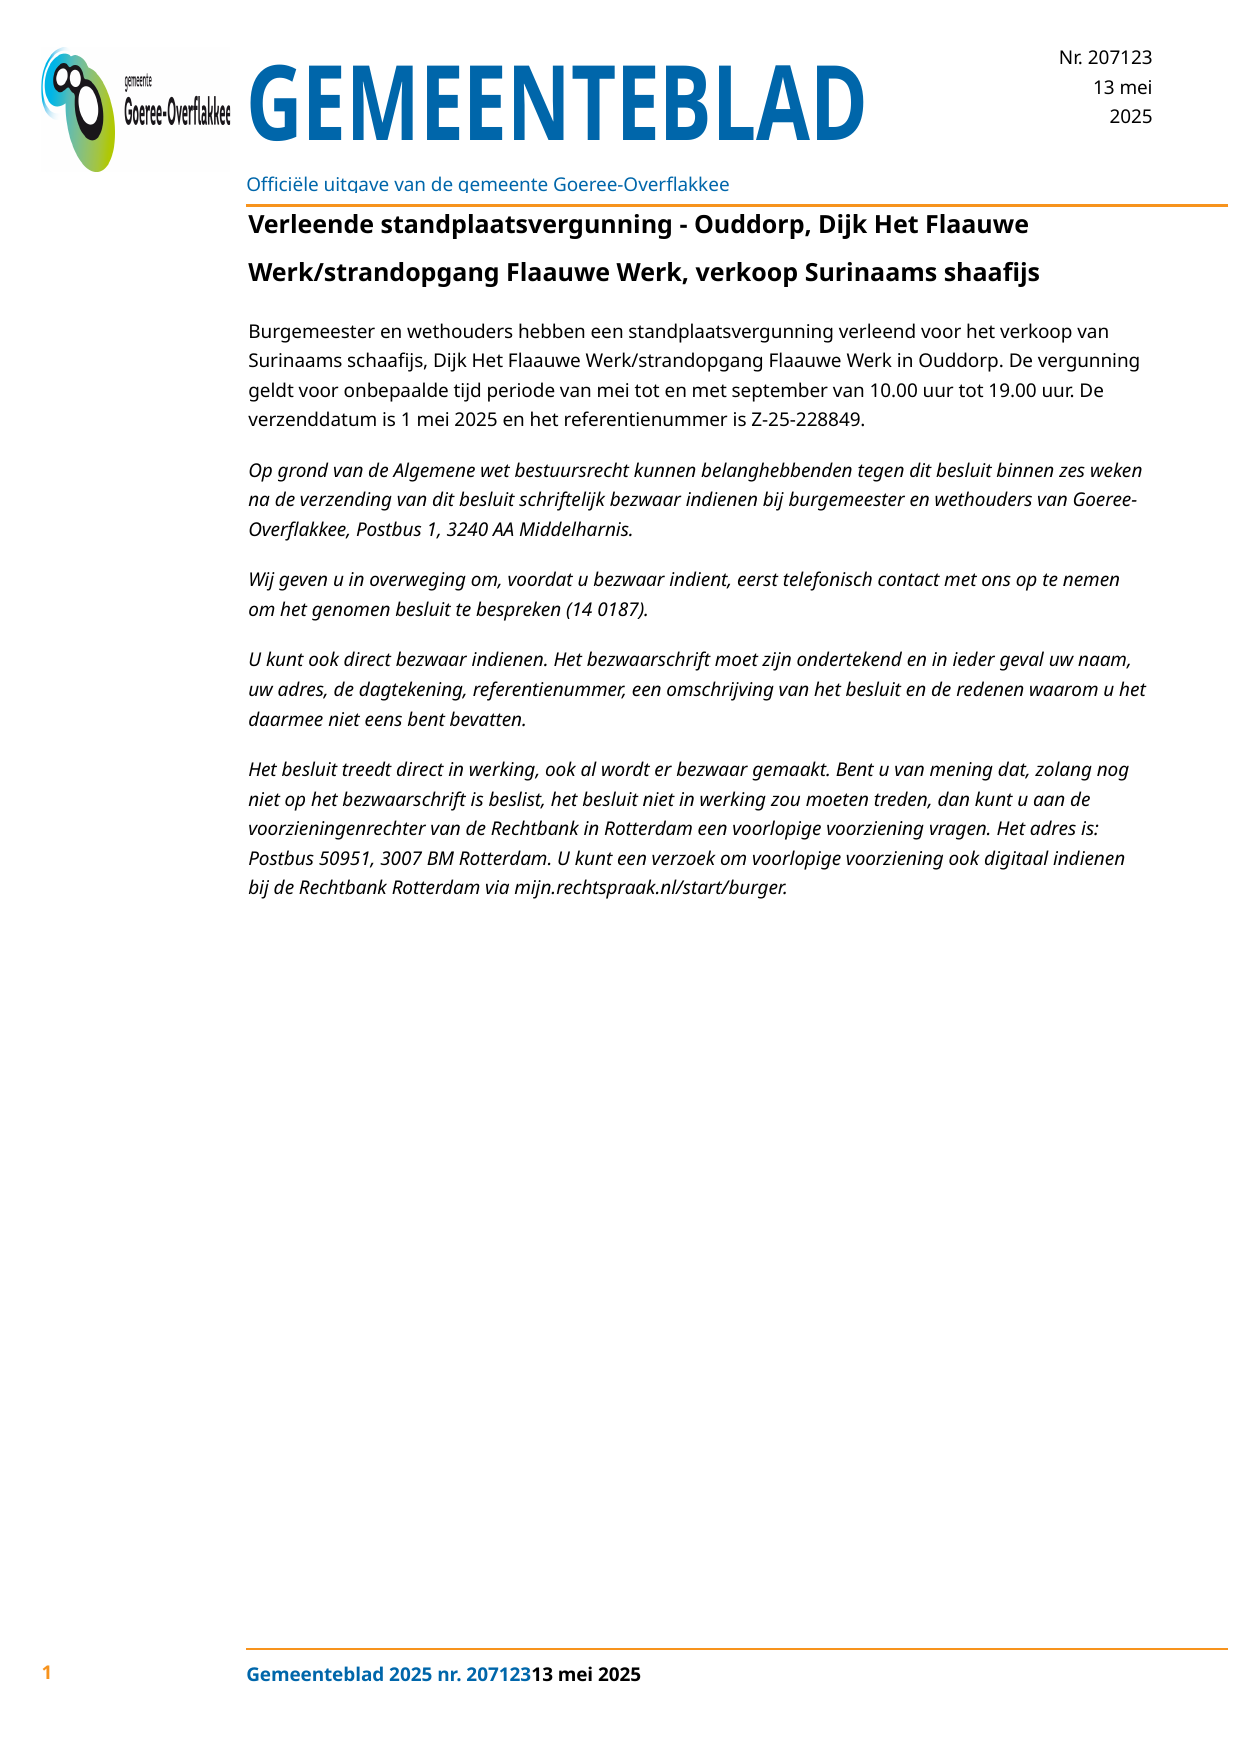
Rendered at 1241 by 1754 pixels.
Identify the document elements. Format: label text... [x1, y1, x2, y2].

text Wij geven u in overweging om, voordat u bezwaar indient, eerst telefonisch contact met ons op te nemen om het genomen besluit te bespreken (14 0187). [248, 567, 1152, 622]
text Burgemeester en wethouders hebben een standplaatsvergunning verleend voor het verkoop van Surinaams schaafijs, Dijk Het Flaauwe Werk/strandopgang Flaauwe Werk in Ouddorp. De vergunning geldt voor onbepaalde tijd periode van mei tot en met september van 10.00 uur tot 19.00 uur. De verzenddatum is 1 mei 2025 en het referentienummer is Z-25-228849. [248, 318, 1152, 432]
text Verleende standplaatsvergunning - Ouddorp, Dijk Het Flaauwe Werk/strandopgang Flaauwe Werk, verkoop Surinaams shaafijs [248, 207, 1152, 288]
text Het besluit treedt direct in werking, ook al wordt er bezwaar gemaakt. Bent u van mening dat, zolang nog niet op het bezwaarschrift is beslist, het besluit niet in werking zou moeten treden, dan kunt u aan de voorzieningenrechter van de Rechtbank in Rotterdam een voorlopige voorziening vragen. Het adres is: Postbus 50951, 3007 BM Rotterdam. U kunt een verzoek om voorlopige voorziening ook digitaal indienen bij de Rechtbank Rotterdam via mijn.rechtspraak.nl/start/burger. [248, 756, 1152, 900]
text Op grond van de Algemene wet bestuursrecht kunnen belanghebbenden tegen dit besluit binnen zes weken na de verzending van dit besluit schriftelijk bezwaar indienen bij burgemeester en wethouders van Goeree-Overflakkee, Postbus 1, 3240 AA Middelharnis. [248, 457, 1152, 542]
text U kunt ook direct bezwaar indienen. Het bezwaarschrift moet zijn ondertekend en in ieder geval uw naam, uw adres, de dagtekening, referentienummer, een omschrijving van het besluit en de redenen waarom u het daarmee niet eens bent bevatten. [248, 647, 1152, 732]
picture [41, 47, 231, 172]
